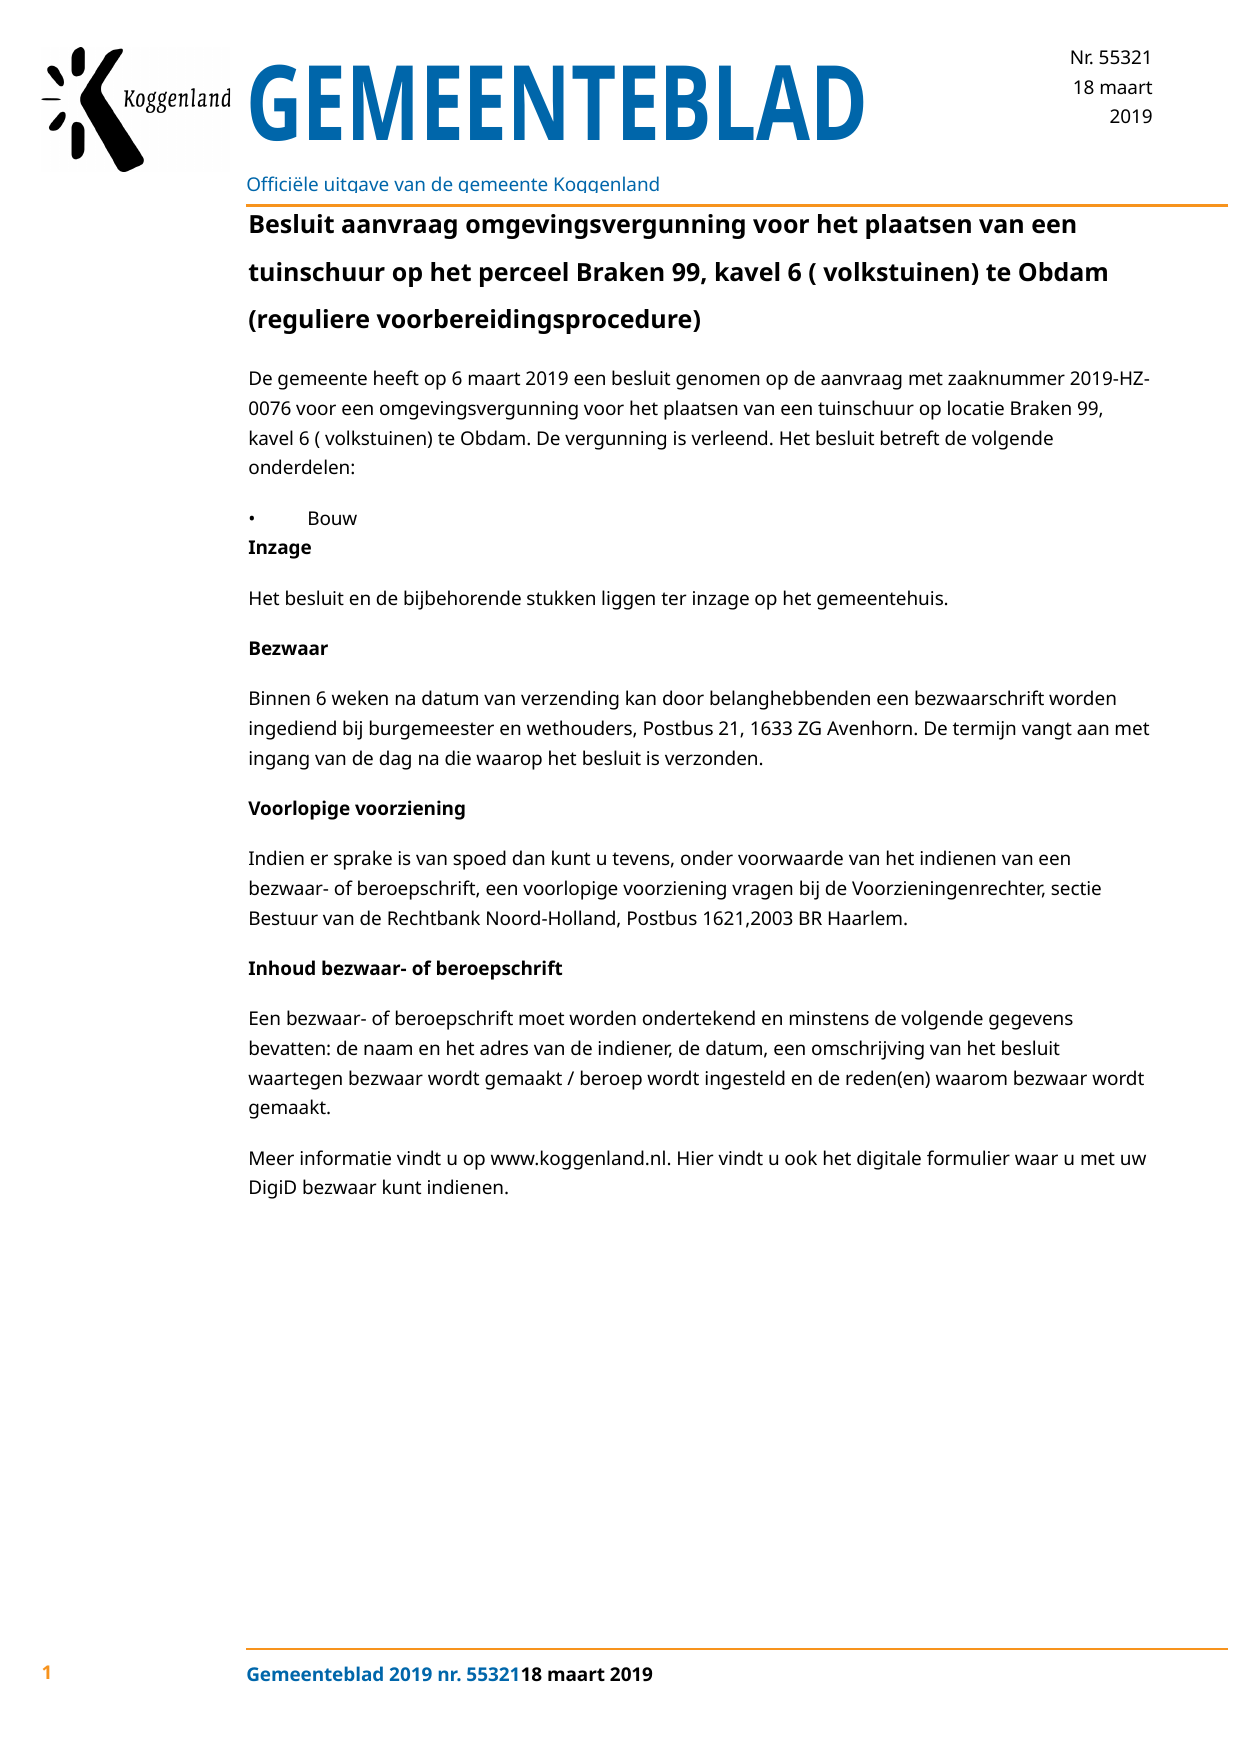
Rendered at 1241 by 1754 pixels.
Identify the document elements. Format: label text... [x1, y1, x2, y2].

text Inhoud bezwaar- of beroepschrift [248, 955, 1152, 981]
picture [41, 47, 231, 172]
text Het besluit en de bijbehorende stukken liggen ter inzage op het gemeentehuis. [248, 585, 1152, 610]
text Inzage [248, 534, 1152, 560]
text Een bezwaar- of beroepschrift moet worden ondertekend en minstens de volgende gegevens bevatten: de naam en het adres van de indiener, de datum, een omschrijving van het besluit waartegen bezwaar wordt gemaakt / beroep wordt ingesteld en de reden(en) waarom bezwaar wordt gemaakt. [248, 1006, 1152, 1120]
text Binnen 6 weken na datum van verzending kan door belanghebbenden een bezwaarschrift worden ingediend bij burgemeester en wethouders, Postbus 21, 1633 ZG Avenhorn. De termijn vangt aan met ingang van de dag na die waarop het besluit is verzonden. [248, 686, 1152, 770]
text Besluit aanvraag omgevingsvergunning voor het plaatsen van een tuinschuur op het perceel Braken 99, kavel 6 ( volkstuinen) te Obdam (reguliere voorbereidingsprocedure) [248, 207, 1152, 336]
text Bezwaar [248, 635, 1152, 661]
text Voorlopige voorziening [248, 795, 1152, 821]
text Indien er sprake is van spoed dan kunt u tevens, onder voorwaarde van het indienen van een bezwaar- of beroepschrift, een voorlopige voorziening vragen bij de Voorzieningenrechter, sectie Bestuur van de Rechtbank Noord-Holland, Postbus 1621,2003 BR Haarlem. [248, 846, 1152, 930]
list Bouw [248, 505, 1152, 530]
text Meer informatie vindt u op www.koggenland.nl. Hier vindt u ook het digitale formulier waar u met uw DigiD bezwaar kunt indienen. [248, 1145, 1152, 1200]
text De gemeente heeft op 6 maart 2019 een besluit genomen op de aanvraag met zaaknummer 2019-HZ-0076 voor een omgevingsvergunning voor het plaatsen van een tuinschuur op locatie Braken 99, kavel 6 ( volkstuinen) te Obdam. De vergunning is verleend. Het besluit betreft de volgende onderdelen: [248, 366, 1152, 480]
